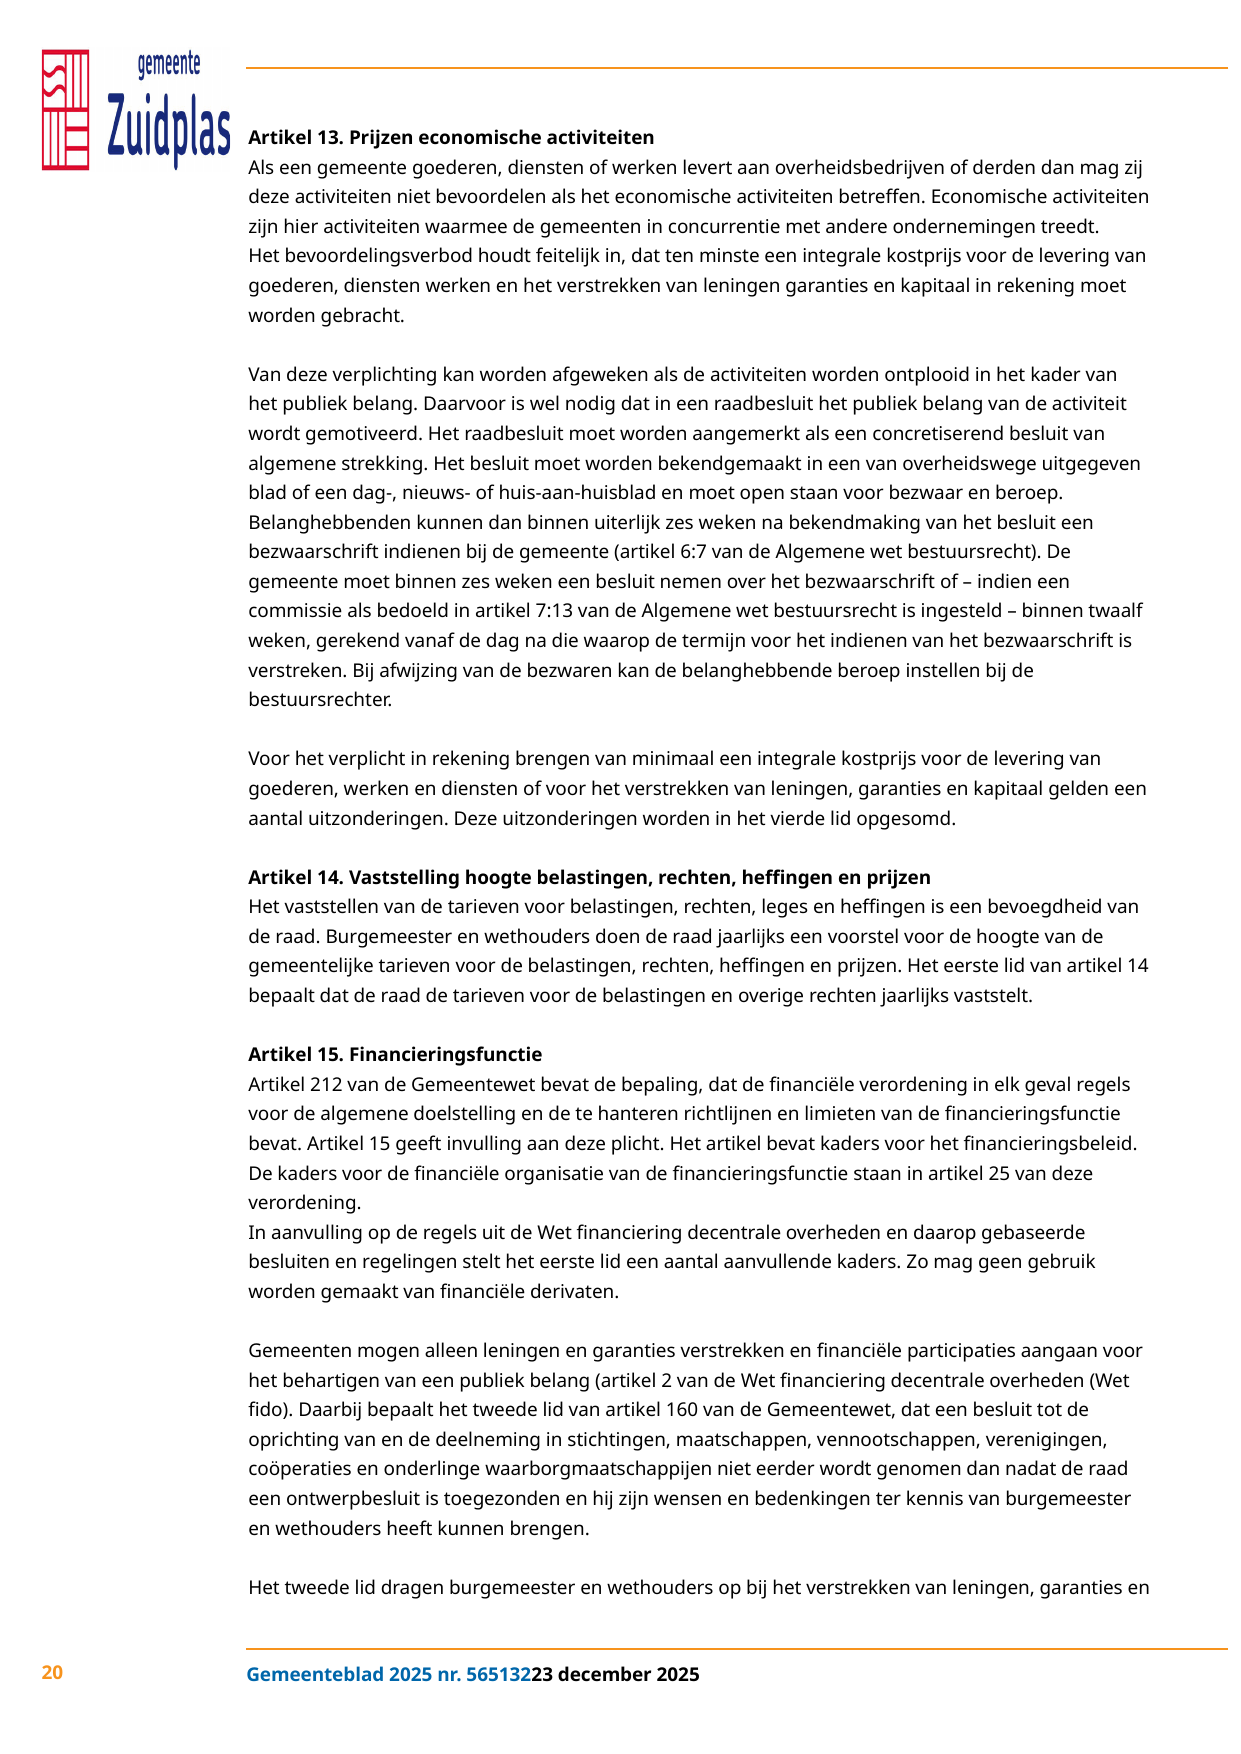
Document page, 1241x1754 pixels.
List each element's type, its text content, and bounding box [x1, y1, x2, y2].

text Het tweede lid dragen burgemeester en wethouders op bij het verstrekken van leningen, garanties en [248, 1574, 1152, 1600]
text Artikel 14. Vaststelling hoogte belastingen, rechten, heffingen en prijzen [248, 864, 1152, 890]
text Het vaststellen van de tarieven voor belastingen, rechten, leges en heffingen is een bevoegdheid van de raad. Burgemeester en wethouders doen de raad jaarlijks een voorstel voor de hoogte van de gemeentelijke tarieven voor de belastingen, rechten, heffingen en prijzen. Het eerste lid van artikel 14 bepaalt dat de raad de tarieven voor de belastingen en overige rechten jaarlijks vaststelt. [248, 893, 1152, 1008]
text Als een gemeente goederen, diensten of werken levert aan overheidsbedrijven of derden dan mag zij deze activiteiten niet bevoordelen als het economische activiteiten betreffen. Economische activiteiten zijn hier activiteiten waarmee de gemeenten in concurrentie met andere ondernemingen treedt. [248, 154, 1152, 239]
text Van deze verplichting kan worden afgeweken als de activiteiten worden ontplooid in het kader van het publiek belang. Daarvoor is wel nodig dat in een raadbesluit het publiek belang van de activiteit wordt gemotiveerd. Het raadbesluit moet worden aangemerkt als een concretiserend besluit van algemene strekking. Het besluit moet worden bekendgemaakt in een van overheidswege uitgegeven blad of een dag-, nieuws- of huis-aan-huisblad en moet open staan voor bezwaar en beroep. Belanghebbenden kunnen dan binnen uiterlijk zes weken na bekendmaking van het besluit een bezwaarschrift indienen bij de gemeente (artikel 6:7 van de Algemene wet bestuursrecht). De gemeente moet binnen zes weken een besluit nemen over het bezwaarschrift of – indien een commissie als bedoeld in artikel 7:13 van de Algemene wet bestuursrecht is ingesteld – binnen twaalf weken, gerekend vanaf de dag na die waarop de termijn voor het indienen van het bezwaarschrift is verstreken. Bij afwijzing van de bezwaren kan de belanghebbende beroep instellen bij de bestuursrechter. [248, 361, 1152, 712]
text Artikel 15. Financieringsfunctie [248, 1041, 1152, 1067]
text Gemeenten mogen alleen leningen en garanties verstrekken en financiële participaties aangaan voor het behartigen van een publiek belang (artikel 2 van de Wet financiering decentrale overheden (Wet fido). Daarbij bepaalt het tweede lid van artikel 160 van de Gemeentewet, dat een besluit tot de oprichting van en de deelneming in stichtingen, maatschappen, vennootschappen, verenigingen, coöperaties en onderlinge waarborgmaatschappijen niet eerder wordt genomen dan nadat de raad een ontwerpbesluit is toegezonden en hij zijn wensen en bedenkingen ter kennis van burgemeester en wethouders heeft kunnen brengen. [248, 1337, 1152, 1541]
text Artikel 13. Prijzen economische activiteiten [248, 124, 1152, 150]
text Het bevoordelingsverbod houdt feitelijk in, dat ten minste een integrale kostprijs voor de levering van goederen, diensten werken en het verstrekken van leningen garanties en kapitaal in rekening moet worden gebracht. [248, 243, 1152, 328]
picture [41, 47, 231, 172]
text Voor het verplicht in rekening brengen van minimaal een integrale kostprijs voor de levering van goederen, werken en diensten of voor het verstrekken van leningen, garanties en kapitaal gelden een aantal uitzonderingen. Deze uitzonderingen worden in het vierde lid opgesomd. [248, 746, 1152, 831]
text In aanvulling op de regels uit de Wet financiering decentrale overheden en daarop gebaseerde besluiten en regelingen stelt het eerste lid een aantal aanvullende kaders. Zo mag geen gebruik worden gemaakt van financiële derivaten. [248, 1219, 1152, 1304]
text Artikel 212 van de Gemeentewet bevat de bepaling, dat de financiële verordening in elk geval regels voor de algemene doelstelling en de te hanteren richtlijnen en limieten van de financieringsfunctie bevat. Artikel 15 geeft invulling aan deze plicht. Het artikel bevat kaders voor het financieringsbeleid. De kaders voor de financiële organisatie van de financieringsfunctie staan in artikel 25 van deze verordening. [248, 1071, 1152, 1215]
